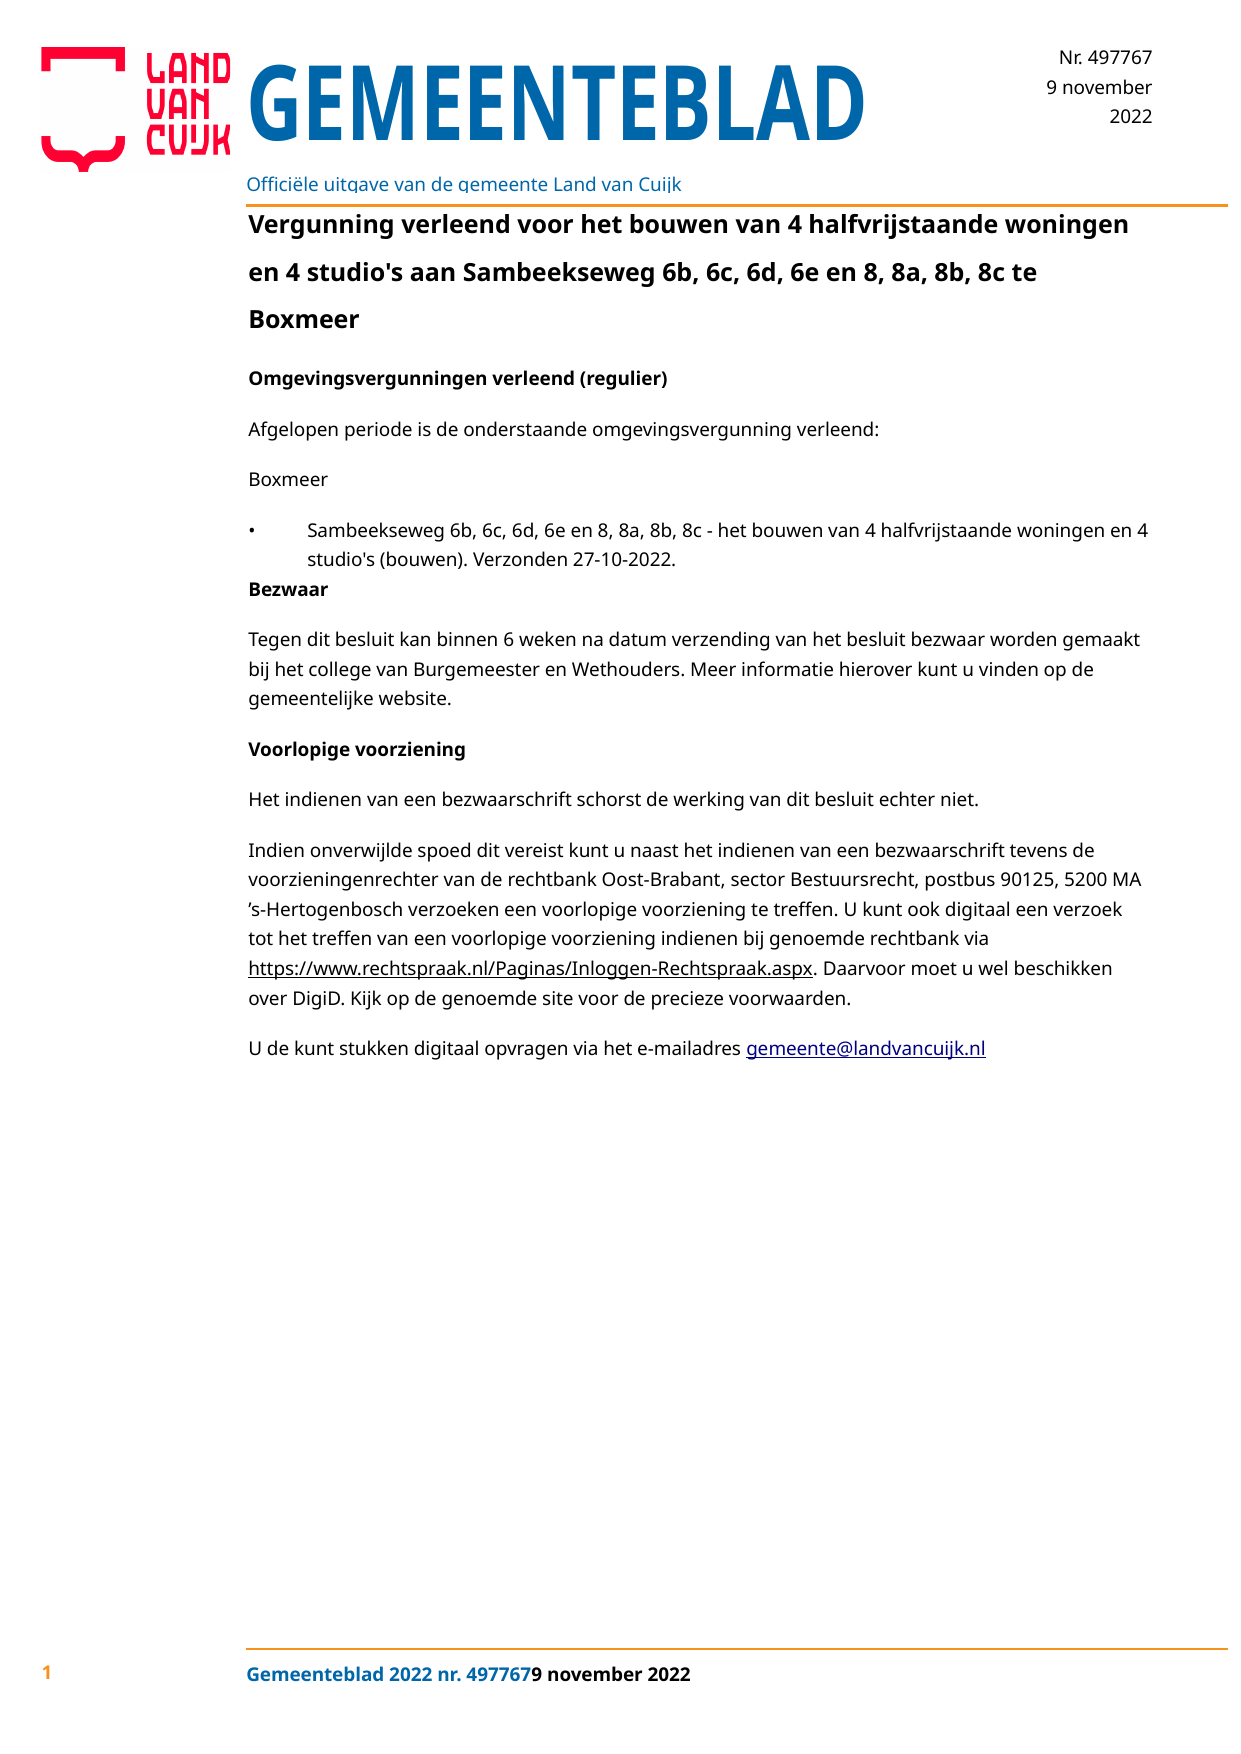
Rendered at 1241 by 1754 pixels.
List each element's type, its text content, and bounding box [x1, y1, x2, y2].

text U de kunt stukken digitaal opvragen via het e-mailadres gemeente@landvancuijk.nl [248, 1035, 1152, 1061]
text Omgevingsvergunningen verleend (regulier) [248, 366, 1152, 391]
text Tegen dit besluit kan binnen 6 weken na datum verzending van het besluit bezwaar worden gemaakt bij het college van Burgemeester en Wethouders. Meer informatie hierover kunt u vinden op de gemeentelijke website. [248, 626, 1152, 711]
text Boxmeer [248, 466, 1152, 492]
text Bezwaar [248, 576, 1152, 602]
picture [41, 47, 231, 172]
text Vergunning verleend voor het bouwen van 4 halfvrijstaande woningen en 4 studio's aan Sambeekseweg 6b, 6c, 6d, 6e en 8, 8a, 8b, 8c te Boxmeer [248, 207, 1152, 336]
text Het indienen van een bezwaarschrift schorst de werking van dit besluit echter niet. [248, 786, 1152, 812]
text Afgelopen periode is de onderstaande omgevingsvergunning verleend: [248, 416, 1152, 442]
text Voorlopige voorziening [248, 736, 1152, 762]
text Indien onverwijlde spoed dit vereist kunt u naast het indienen van een bezwaarschrift tevens de voorzieningenrechter van de rechtbank Oost-Brabant, sector Bestuursrecht, postbus 90125, 5200 MA ’s-Hertogenbosch verzoeken een voorlopige voorziening te treffen. U kunt ook digitaal een verzoek tot het treffen van een voorlopige voorziening indienen bij genoemde rechtbank via https://www.rechtspraak.nl/Paginas/Inloggen-Rechtspraak.aspx. Daarvoor moet u wel beschikken over DigiD. Kijk op de genoemde site voor de precieze voorwaarden. [248, 837, 1152, 1010]
list Sambeekseweg 6b, 6c, 6d, 6e en 8, 8a, 8b, 8c - het bouwen van 4 halfvrijstaande woningen en 4 studio's (bouwen). Verzonden 27-10-2022. [248, 517, 1152, 572]
